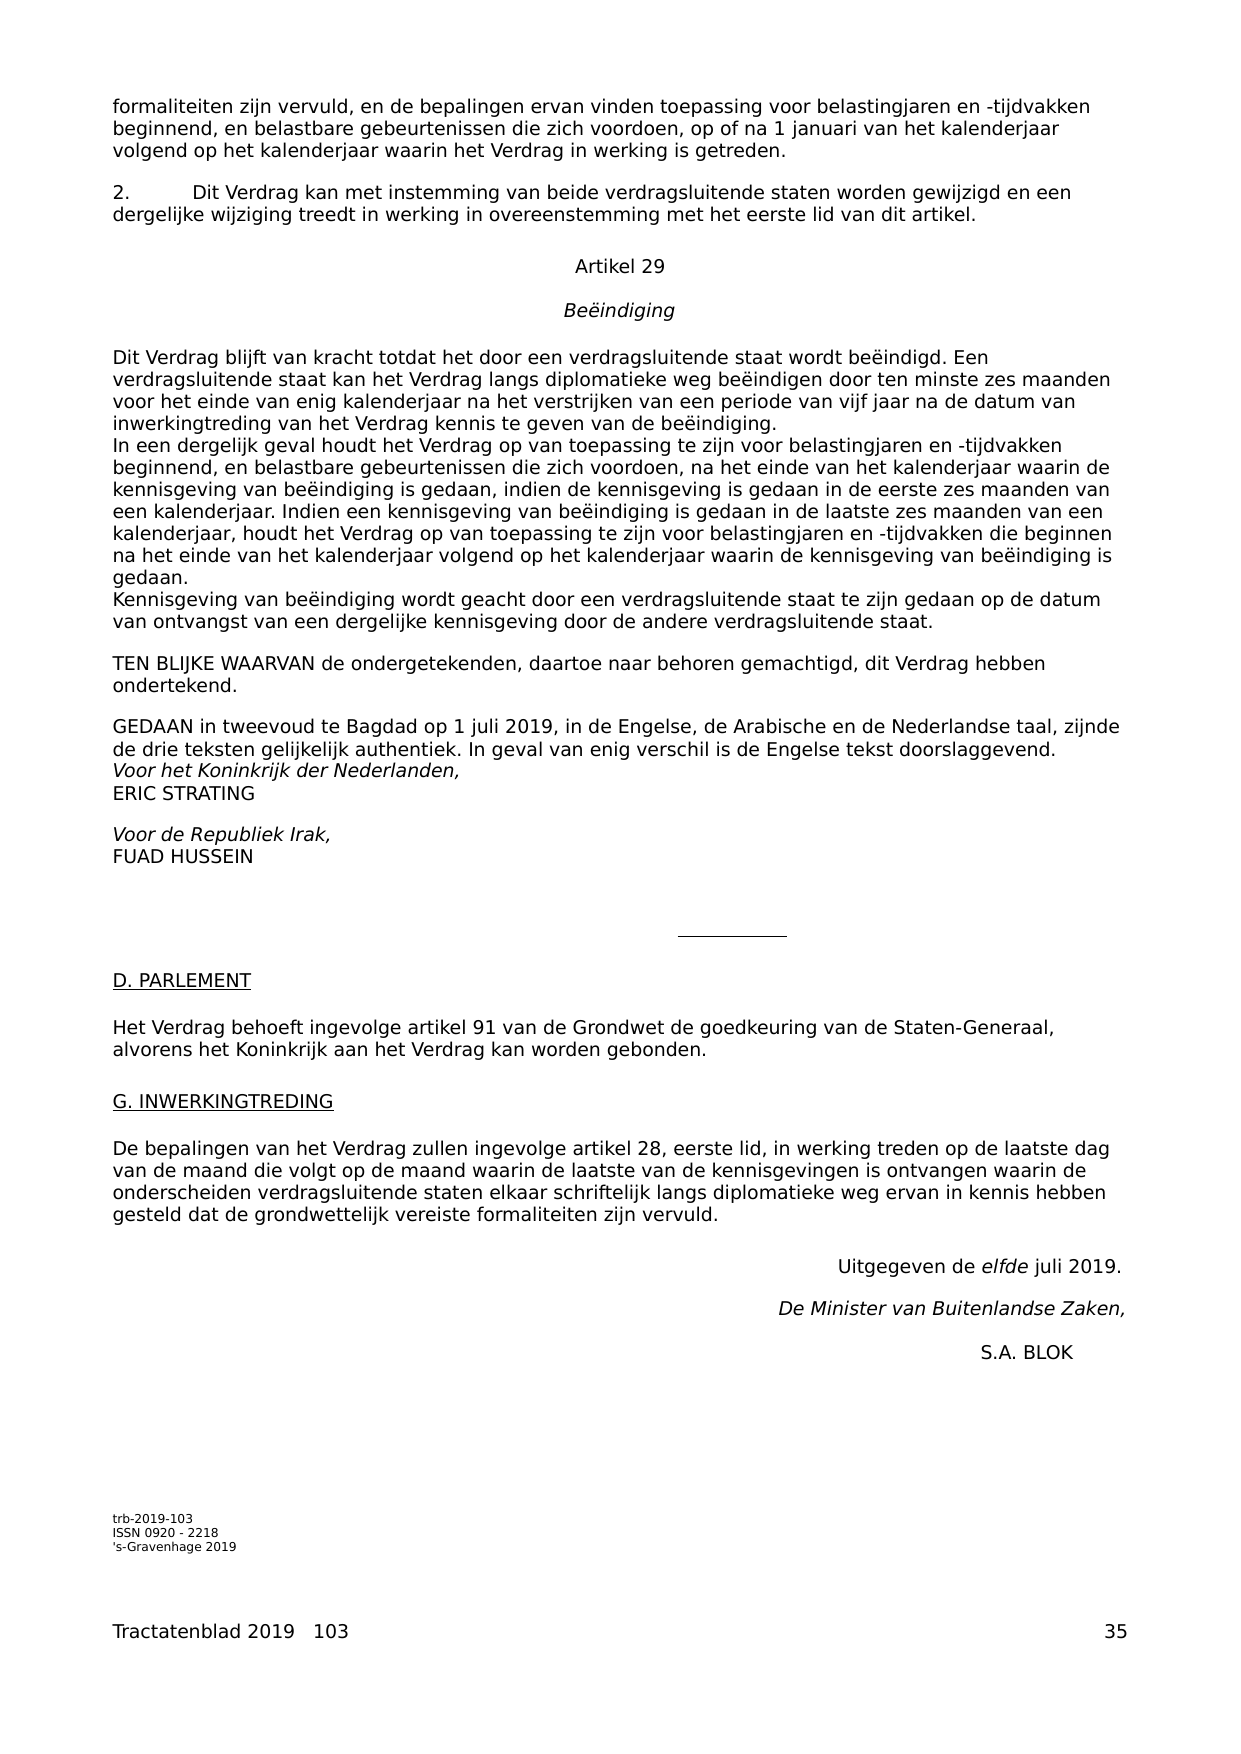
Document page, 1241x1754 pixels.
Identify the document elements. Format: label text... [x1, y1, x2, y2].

text GEDAAN in tweevoud te Bagdad op 1 juli 2019, in de Engelse, de Arabische en de Nederlandse taal, zijnde de drie teksten gelijkelijk authentiek. In geval van enig verschil is de Engelse tekst doorslaggevend. [112, 716, 1128, 760]
text De bepalingen van het Verdrag zullen ingevolge artikel 28, eerste lid, in werking treden op de laatste dag van de maand die volgt op de maand waarin de laatste van de kennisgevingen is ontvangen waarin de onderscheiden verdragsluitende staten elkaar schriftelijk langs diplomatieke weg ervan in kennis hebben gesteld dat de grondwettelijk vereiste formaliteiten zijn vervuld. [112, 1138, 1128, 1226]
text TEN BLIJKE WAARVAN de ondergetekenden, daartoe naar behoren gemachtigd, dit Verdrag hebben ondertekend. [112, 652, 1128, 696]
text 2. Dit Verdrag kan met instemming van beide verdragsluitende staten worden gewijzigd en een dergelijke wijziging treedt in werking in overeenstemming met het eerste lid van dit artikel. [112, 182, 1128, 226]
subtitle Artikel 29 Beëindiging [112, 256, 1128, 322]
text ISSN 0920 - 2218 [112, 1526, 346, 1540]
text formaliteiten zijn vervuld, en de bepalingen ervan vinden toepassing voor belastingjaren en -tijdvakken beginnend, en belastbare gebeurtenissen die zich voordoen, op of na 1 januari van het kalenderjaar volgend op het kalenderjaar waarin het Verdrag in werking is getreden. [112, 96, 1128, 162]
subtitle D. PARLEMENT [112, 970, 1128, 992]
text Kennisgeving van beëindiging wordt geacht door een verdragsluitende staat te zijn gedaan op de datum van ontvangst van een dergelijke kennisgeving door de andere verdragsluitende staat. [112, 588, 1128, 632]
text Voor de Republiek Irak, FUAD HUSSEIN [112, 824, 1128, 868]
text Voor het Koninkrijk der Nederlanden, ERIC STRATING [112, 760, 1128, 804]
text De Minister van Buitenlandse Zaken, S.A. BLOK [112, 1298, 1128, 1364]
text Dit Verdrag blijft van kracht totdat het door een verdragsluitende staat wordt beëindigd. Een verdragsluitende staat kan het Verdrag langs diplomatieke weg beëindigen door ten minste zes maanden voor het einde van enig kalenderjaar na het verstrijken van een periode van vijf jaar na de datum van inwerkingtreding van het Verdrag kennis te geven van de beëindiging. [112, 347, 1128, 435]
subtitle G. INWERKINGTREDING [112, 1091, 1128, 1113]
text 's-Gravenhage 2019 [112, 1540, 346, 1554]
text Uitgegeven de elfde juli 2019. [112, 1256, 1128, 1278]
text trb-2019-103 [112, 1512, 346, 1526]
text In een dergelijk geval houdt het Verdrag op van toepassing te zijn voor belastingjaren en -tijdvakken beginnend, en belastbare gebeurtenissen die zich voordoen, na het einde van het kalenderjaar waarin de kennisgeving van beëindiging is gedaan, indien de kennisgeving is gedaan in de eerste zes maanden van een kalenderjaar. Indien een kennisgeving van beëindiging is gedaan in de laatste zes maanden van een kalenderjaar, houdt het Verdrag op van toepassing te zijn voor belastingjaren en -tijdvakken die beginnen na het einde van het kalenderjaar volgend op het kalenderjaar waarin de kennisgeving van beëindiging is gedaan. [112, 435, 1128, 588]
text Het Verdrag behoeft ingevolge artikel 91 van de Grondwet de goedkeuring van de Staten-Generaal, alvorens het Koninkrijk aan het Verdrag kan worden gebonden. [112, 1017, 1128, 1061]
